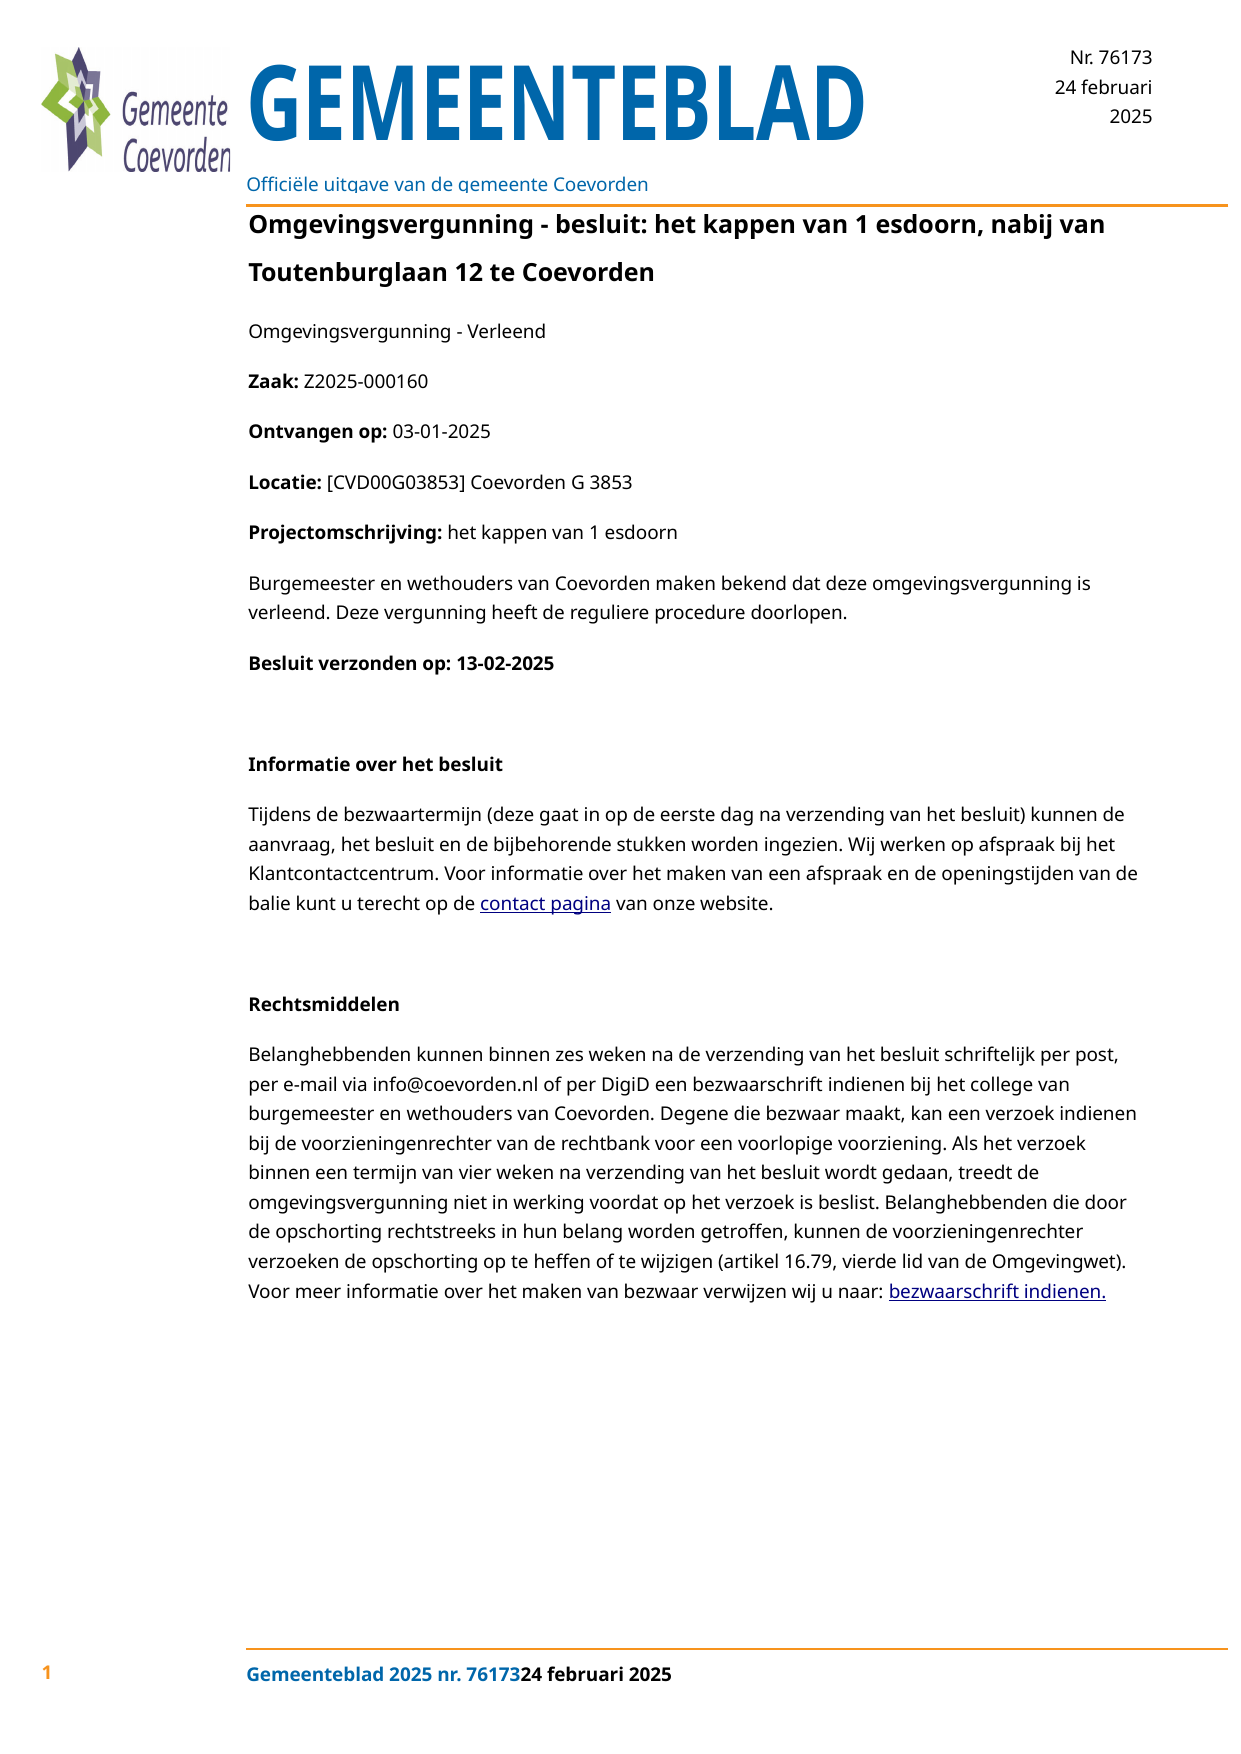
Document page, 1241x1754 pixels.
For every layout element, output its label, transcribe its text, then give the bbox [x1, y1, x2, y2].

text Belanghebbenden kunnen binnen zes weken na de verzending van het besluit schriftelijk per post, per e-mail via info@coevorden.nl of per DigiD een bezwaarschrift indienen bij het college van burgemeester en wethouders van Coevorden. Degene die bezwaar maakt, kan een verzoek indienen bij de voorzieningenrechter van de rechtbank voor een voorlopige voorziening. Als het verzoek binnen een termijn van vier weken na verzending van het besluit wordt gedaan, treedt de omgevingsvergunning niet in werking voordat op het verzoek is beslist. Belanghebbenden die door de opschorting rechtstreeks in hun belang worden getroffen, kunnen de voorzieningenrechter verzoeken de opschorting op te heffen of te wijzigen (artikel 16.79, vierde lid van de Omgevingwet). Voor meer informatie over het maken van bezwaar verwijzen wij u naar: bezwaarschrift indienen. [248, 1041, 1152, 1304]
text Omgevingsvergunning - Verleend [248, 318, 1152, 344]
text Rechtsmiddelen [248, 991, 1152, 1017]
text Informatie over het besluit [248, 751, 1152, 777]
text Burgemeester en wethouders van Coevorden maken bekend dat deze omgevingsvergunning is verleend. Deze vergunning heeft de reguliere procedure doorlopen. [248, 570, 1152, 625]
picture [41, 47, 231, 172]
text Omgevingsvergunning - besluit: het kappen van 1 esdoorn, nabij van Toutenburglaan 12 te Coevorden [248, 207, 1152, 288]
text Locatie: [CVD00G03853] Coevorden G 3853 [248, 469, 1152, 495]
text Besluit verzonden op: 13-02-2025 [248, 650, 1152, 676]
text Projectomschrijving: het kappen van 1 esdoorn [248, 519, 1152, 545]
text Zaak: Z2025-000160 [248, 368, 1152, 394]
text Tijdens de bezwaartermijn (deze gaat in op de eerste dag na verzending van het besluit) kunnen de aanvraag, het besluit en de bijbehorende stukken worden ingezien. Wij werken op afspraak bij het Klantcontactcentrum. Voor informatie over het maken van een afspraak en de openingstijden van de balie kunt u terecht op de contact pagina van onze website. [248, 801, 1152, 916]
text Ontvangen op: 03-01-2025 [248, 419, 1152, 444]
